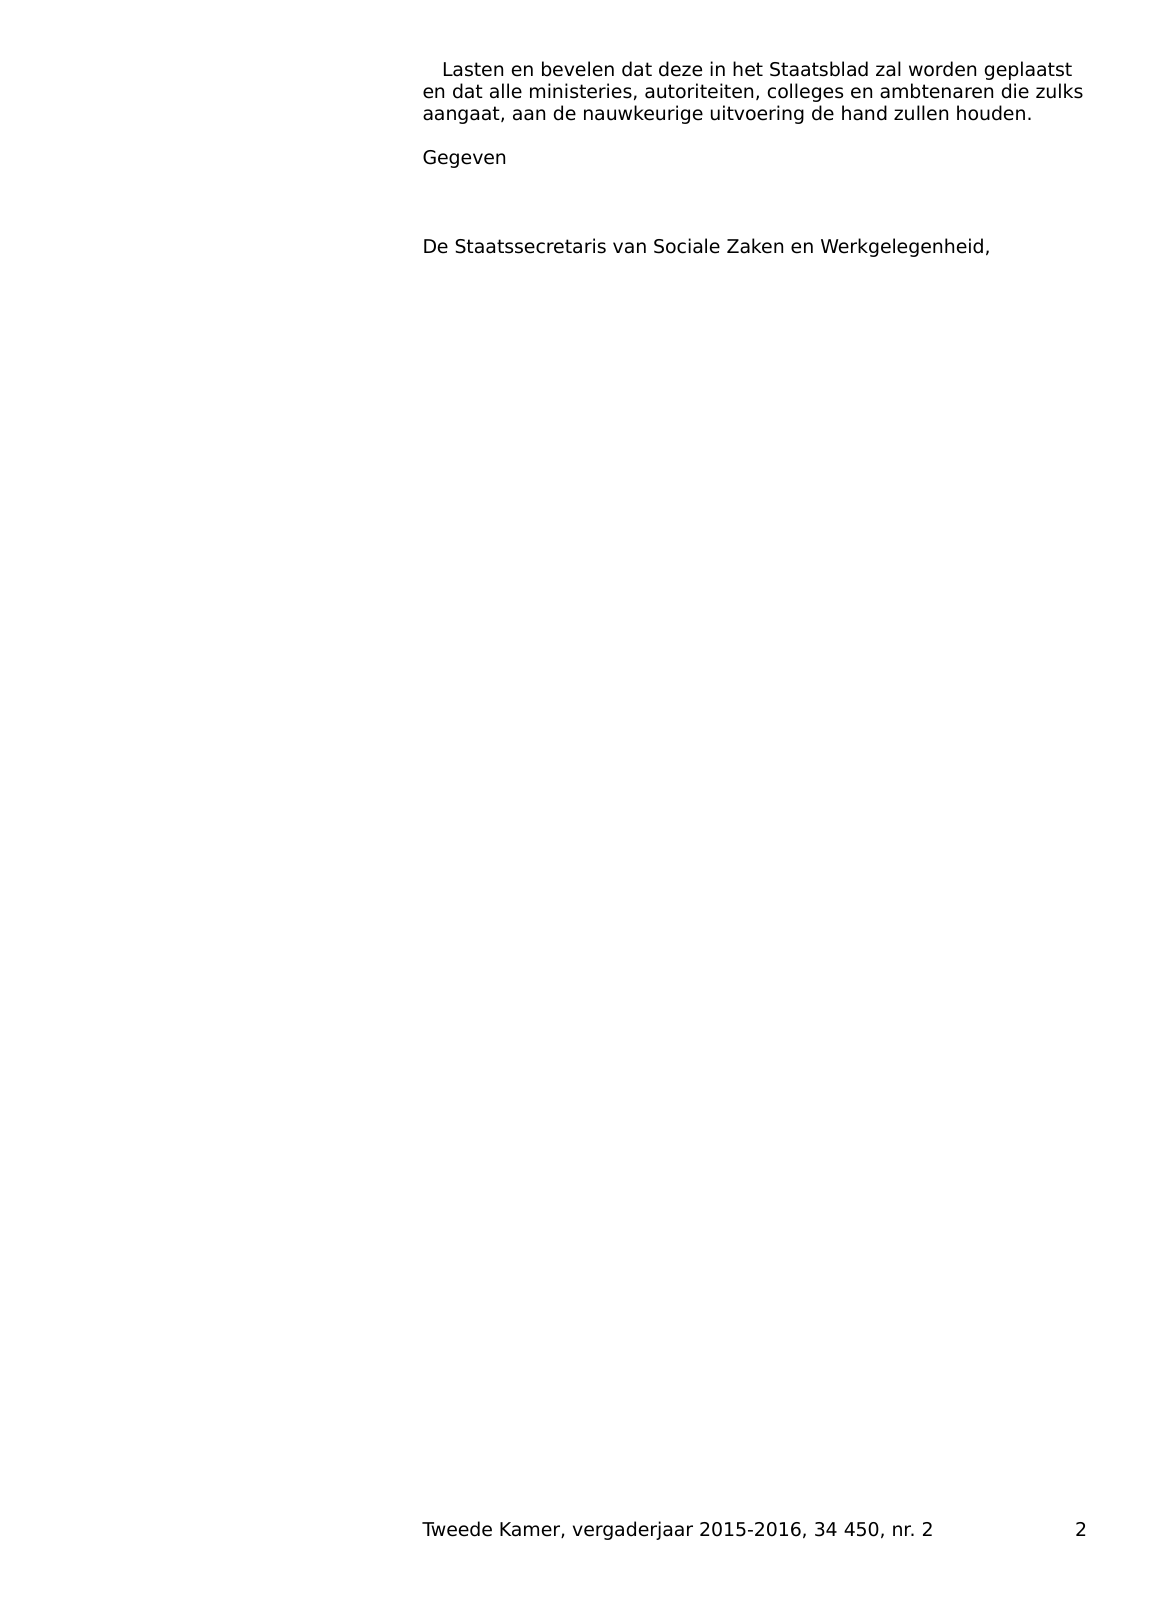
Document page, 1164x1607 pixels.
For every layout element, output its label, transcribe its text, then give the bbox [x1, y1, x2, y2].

text De Staatssecretaris van Sociale Zaken en Werkgelegenheid, [422, 236, 1087, 258]
text Gegeven [422, 147, 1087, 169]
text Lasten en bevelen dat deze in het Staatsblad zal worden geplaatst en dat alle ministeries, autoriteiten, colleges en ambtenaren die zulks aangaat, aan de nauwkeurige uitvoering de hand zullen houden. [422, 59, 1087, 125]
